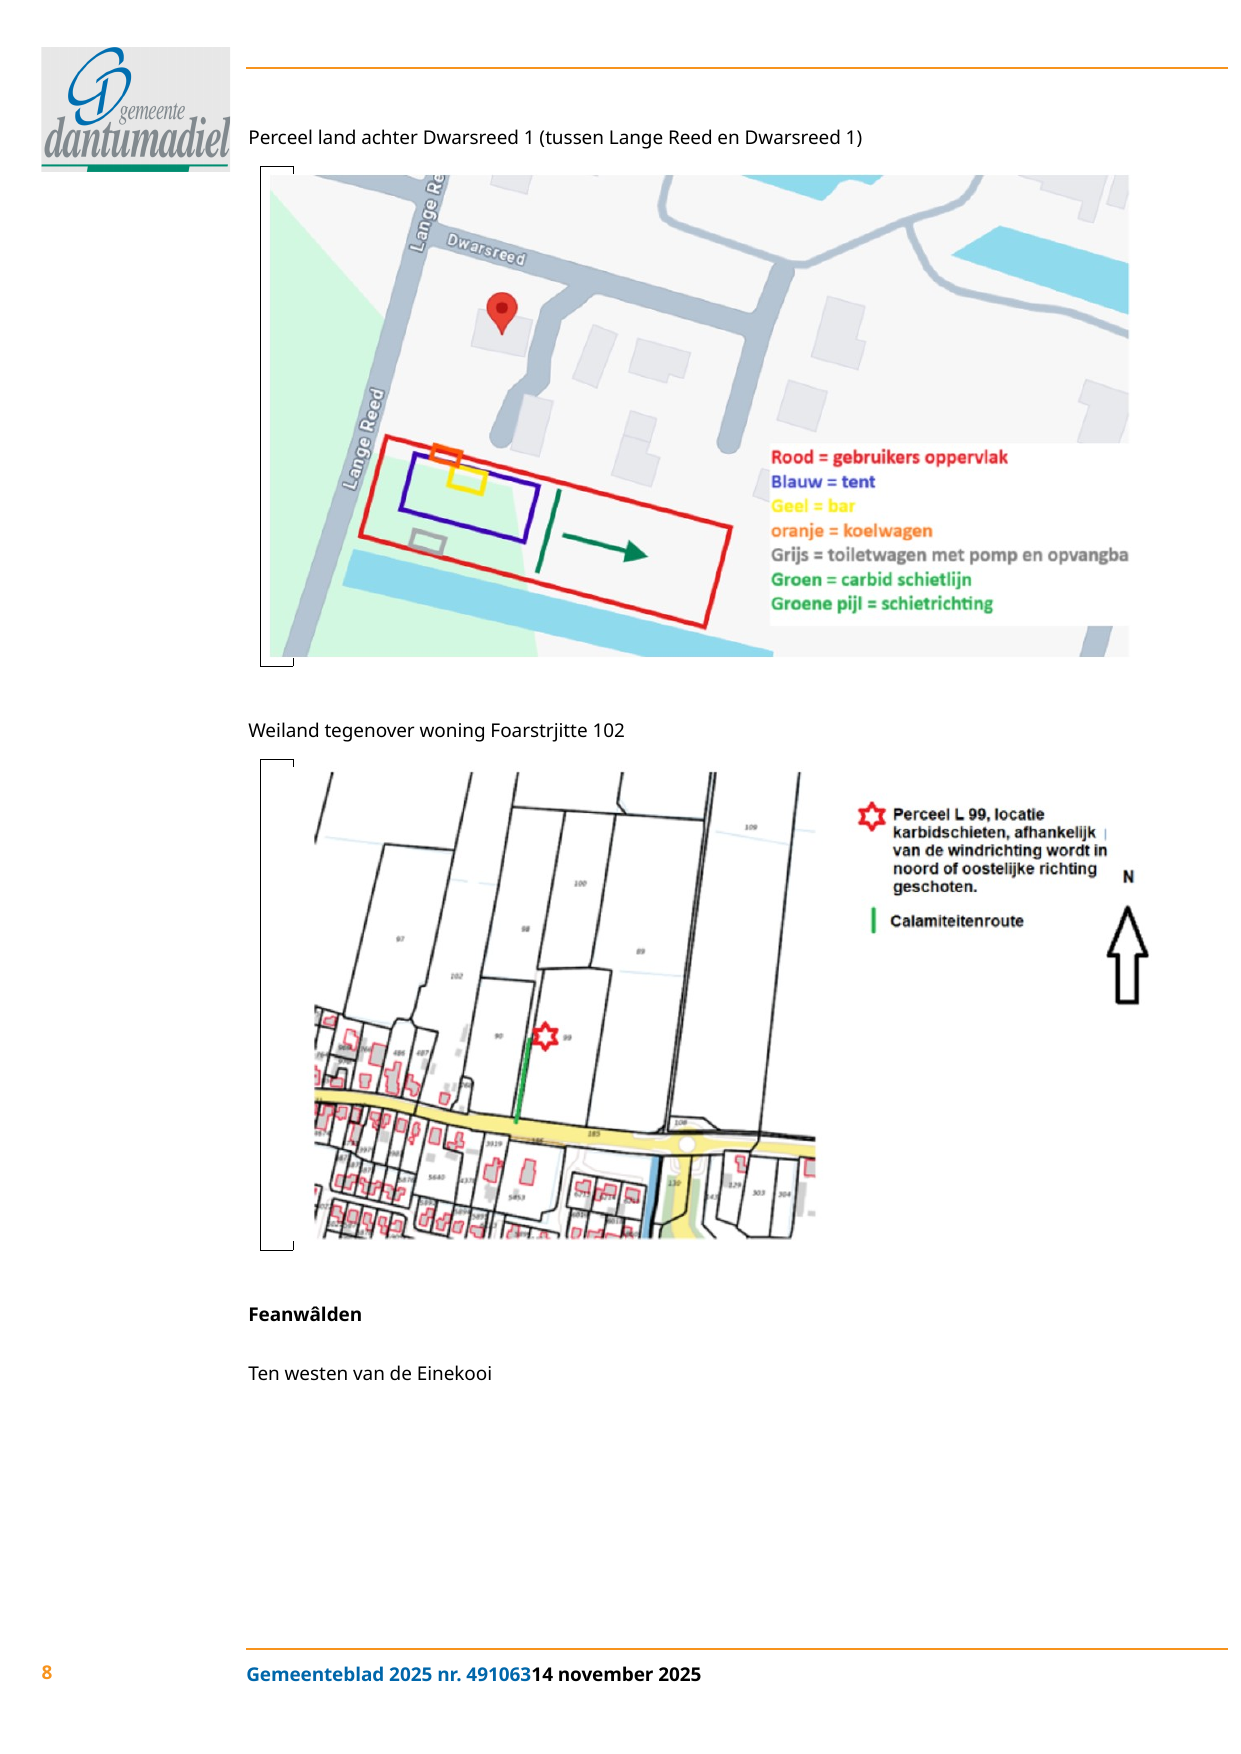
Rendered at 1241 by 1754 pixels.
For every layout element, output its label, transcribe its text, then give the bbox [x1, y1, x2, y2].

picture [268, 174, 1173, 658]
text Ten westen van de Einekooi [248, 1360, 1152, 1386]
text Weiland tegenover woning Foarstrjitte 102 [248, 717, 1152, 743]
picture [41, 47, 231, 172]
picture [268, 767, 1173, 1241]
text Perceel land achter Dwarsreed 1 (tussen Lange Reed en Dwarsreed 1) [248, 124, 1152, 150]
text Feanwâlden [248, 1301, 1152, 1327]
